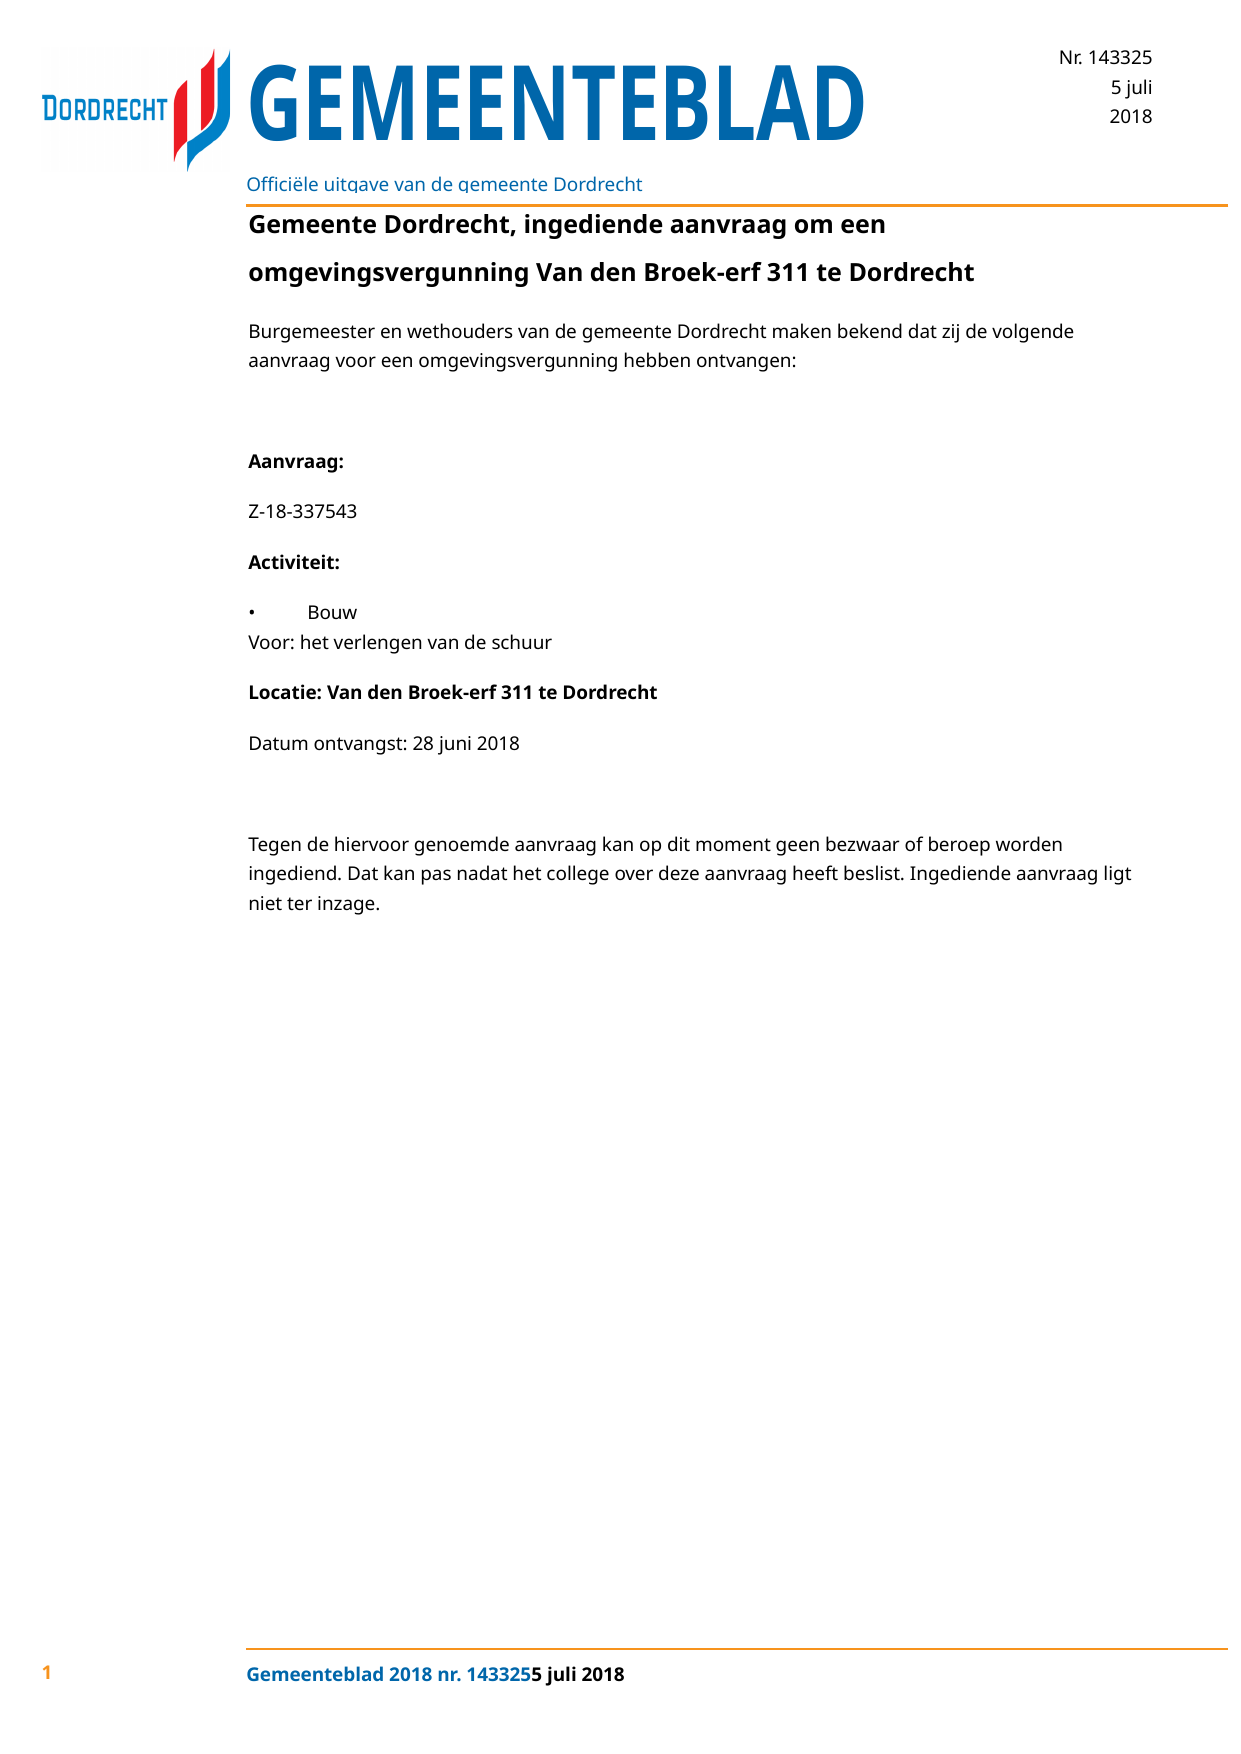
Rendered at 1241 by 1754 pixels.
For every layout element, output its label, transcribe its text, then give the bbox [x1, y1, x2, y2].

picture [41, 47, 231, 172]
text Gemeente Dordrecht, ingediende aanvraag om een omgevingsvergunning Van den Broek-erf 311 te Dordrecht [248, 207, 1152, 288]
text Datum ontvangst: 28 juni 2018 [248, 730, 1152, 756]
text Tegen de hiervoor genoemde aanvraag kan op dit moment geen bezwaar of beroep worden ingediend. Dat kan pas nadat het college over deze aanvraag heeft beslist. Ingediende aanvraag ligt niet ter inzage. [248, 831, 1152, 916]
text Voor: het verlengen van de schuur [248, 629, 1152, 655]
text Burgemeester en wethouders van de gemeente Dordrecht maken bekend dat zij de volgende aanvraag voor een omgevingsvergunning hebben ontvangen: [248, 318, 1152, 373]
text Locatie: Van den Broek-erf 311 te Dordrecht [248, 679, 1152, 705]
text Activiteit: [248, 549, 1152, 575]
list Bouw [248, 599, 1152, 625]
text Aanvraag: [248, 448, 1152, 474]
text Z-18-337543 [248, 499, 1152, 524]
